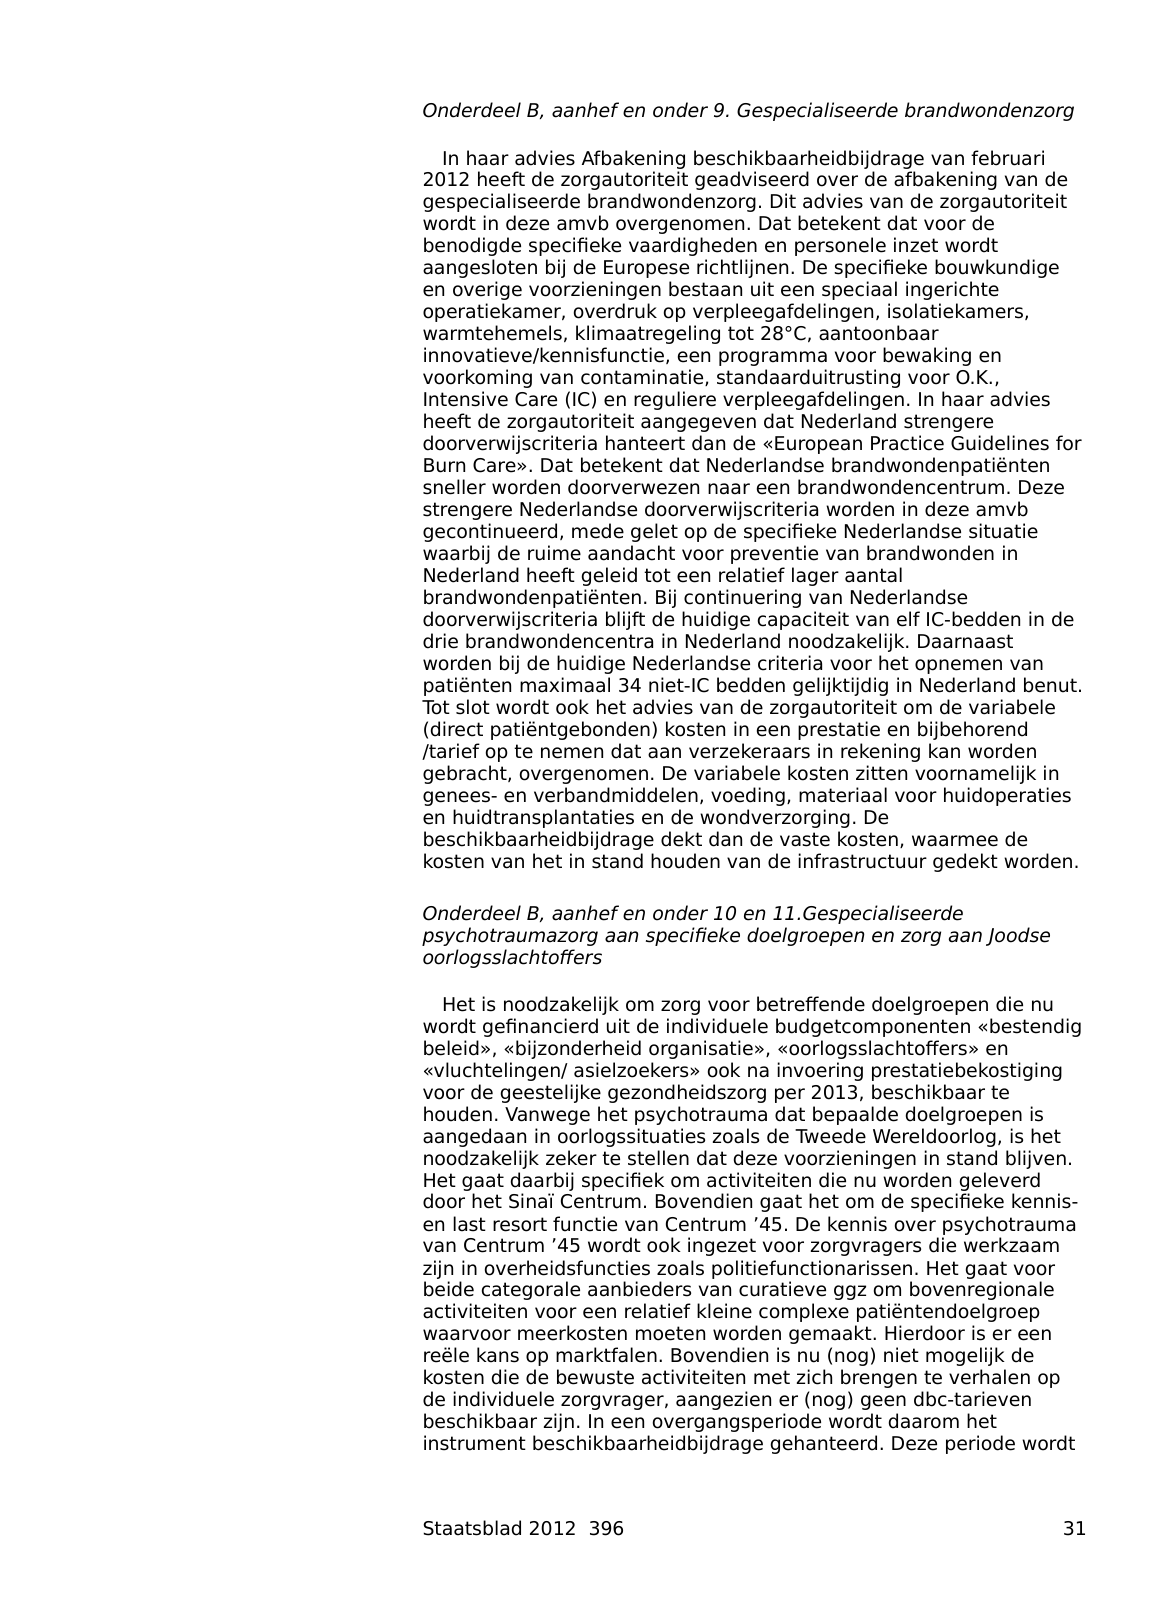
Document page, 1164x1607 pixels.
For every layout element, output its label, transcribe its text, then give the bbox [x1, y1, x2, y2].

subtitle Onderdeel B, aanhef en onder 10 en 11.Gespecialiseerde psychotraumazorg aan specifieke doelgroepen en zorg aan Joodse oorlogsslachtoffers [422, 903, 1087, 969]
text Het is noodzakelijk om zorg voor betreffende doelgroepen die nu wordt gefinancierd uit de individuele budgetcomponenten «bestendig beleid», «bijzonderheid organisatie», «oorlogsslachtoffers» en «vluchtelingen/ asielzoekers» ook na invoering prestatiebekostiging voor de geestelijke gezondheidszorg per 2013, beschikbaar te houden. Vanwege het psychotrauma dat bepaalde doelgroepen is aangedaan in oorlogssituaties zoals de Tweede Wereldoorlog, is het noodzakelijk zeker te stellen dat deze voorzieningen in stand blijven. Het gaat daarbij specifiek om activiteiten die nu worden geleverd door het Sinaï Centrum. Bovendien gaat het om de specifieke kennis- en last resort functie van Centrum ’45. De kennis over psychotrauma van Centrum ’45 wordt ook ingezet voor zorgvragers die werkzaam zijn in overheidsfuncties zoals politiefunctionarissen. Het gaat voor beide categorale aanbieders van curatieve ggz om bovenregionale activiteiten voor een relatief kleine complexe patiëntendoelgroep waarvoor meerkosten moeten worden gemaakt. Hierdoor is er een reële kans op marktfalen. Bovendien is nu (nog) niet mogelijk de kosten die de bewuste activiteiten met zich brengen te verhalen op de individuele zorgvrager, aangezien er (nog) geen dbc-tarieven beschikbaar zijn. In een overgangsperiode wordt daarom het instrument beschikbaarheidbijdrage gehanteerd. Deze periode wordt [422, 994, 1087, 1455]
subtitle Onderdeel B, aanhef en onder 9. Gespecialiseerde brandwondenzorg [422, 100, 1087, 122]
text In haar advies Afbakening beschikbaarheidbijdrage van februari 2012 heeft de zorgautoriteit geadviseerd over de afbakening van de gespecialiseerde brandwondenzorg. Dit advies van de zorgautoriteit wordt in deze amvb overgenomen. Dat betekent dat voor de benodigde specifieke vaardigheden en personele inzet wordt aangesloten bij de Europese richtlijnen. De specifieke bouwkundige en overige voorzieningen bestaan uit een speciaal ingerichte operatiekamer, overdruk op verpleegafdelingen, isolatiekamers, warmtehemels, klimaatregeling tot 28°C, aantoonbaar innovatieve/kennisfunctie, een programma voor bewaking en voorkoming van contaminatie, standaarduitrusting voor O.K., Intensive Care (IC) en reguliere verpleegafdelingen. In haar advies heeft de zorgautoriteit aangegeven dat Nederland strengere doorverwijscriteria hanteert dan de «European Practice Guidelines for Burn Care». Dat betekent dat Nederlandse brandwondenpatiënten sneller worden doorverwezen naar een brandwondencentrum. Deze strengere Nederlandse doorverwijscriteria worden in deze amvb gecontinueerd, mede gelet op de specifieke Nederlandse situatie waarbij de ruime aandacht voor preventie van brandwonden in Nederland heeft geleid tot een relatief lager aantal brandwondenpatiënten. Bij continuering van Nederlandse doorverwijscriteria blijft de huidige capaciteit van elf IC-bedden in de drie brandwondencentra in Nederland noodzakelijk. Daarnaast worden bij de huidige Nederlandse criteria voor het opnemen van patiënten maximaal 34 niet-IC bedden gelijktijdig in Nederland benut. Tot slot wordt ook het advies van de zorgautoriteit om de variabele (direct patiëntgebonden) kosten in een prestatie en bijbehorend /tarief op te nemen dat aan verzekeraars in rekening kan worden gebracht, overgenomen. De variabele kosten zitten voornamelijk in genees- en verbandmiddelen, voeding, materiaal voor huidoperaties en huidtransplantaties en de wondverzorging. De beschikbaarheidbijdrage dekt dan de vaste kosten, waarmee de kosten van het in stand houden van de infrastructuur gedekt worden. [422, 147, 1087, 873]
